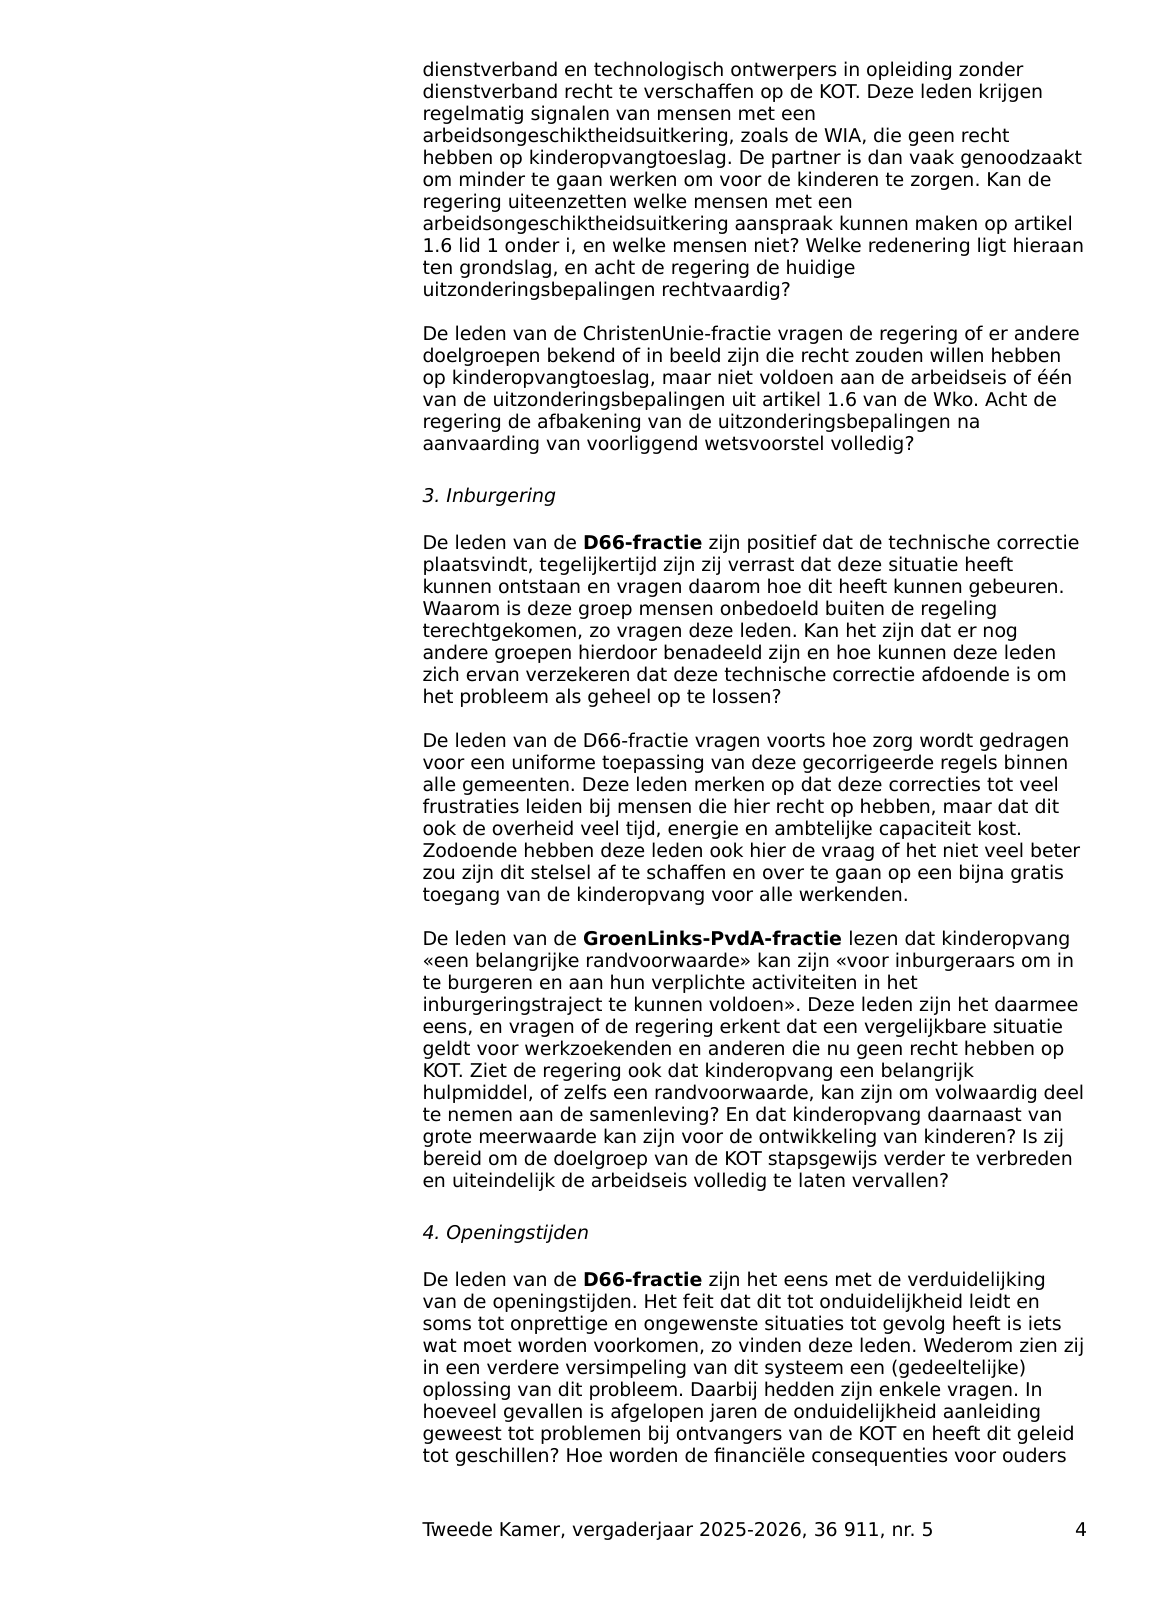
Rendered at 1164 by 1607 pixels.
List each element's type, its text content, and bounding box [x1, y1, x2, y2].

text De leden van de D66-fractie zijn het eens met de verduidelijking van de openingstijden. Het feit dat dit tot onduidelijkheid leidt en soms tot onprettige en ongewenste situaties tot gevolg heeft is iets wat moet worden voorkomen, zo vinden deze leden. Wederom zien zij in een verdere versimpeling van dit systeem een (gedeeltelijke) oplossing van dit probleem. Daarbij hedden zijn enkele vragen. In hoeveel gevallen is afgelopen jaren de onduidelijkheid aanleiding geweest tot problemen bij ontvangers van de KOT en heeft dit geleid tot geschillen? Hoe worden de financiële consequenties voor ouders [422, 1269, 1087, 1466]
subtitle 4. Openingstijden [422, 1222, 1087, 1244]
text De leden van de ChristenUnie-fractie vragen de regering of er andere doelgroepen bekend of in beeld zijn die recht zouden willen hebben op kinderopvangtoeslag, maar niet voldoen aan de arbeidseis of één van de uitzonderingsbepalingen uit artikel 1.6 van de Wko. Acht de regering de afbakening van de uitzonderingsbepalingen na aanvaarding van voorliggend wetsvoorstel volledig? [422, 323, 1087, 455]
text De leden van de D66-fractie zijn positief dat de technische correctie plaatsvindt, tegelijkertijd zijn zij verrast dat deze situatie heeft kunnen ontstaan en vragen daarom hoe dit heeft kunnen gebeuren. Waarom is deze groep mensen onbedoeld buiten de regeling terechtgekomen, zo vragen deze leden. Kan het zijn dat er nog andere groepen hierdoor benadeeld zijn en hoe kunnen deze leden zich ervan verzekeren dat deze technische correctie afdoende is om het probleem als geheel op te lossen? [422, 532, 1087, 708]
text De leden van de GroenLinks-PvdA-fractie lezen dat kinderopvang «een belangrijke randvoorwaarde» kan zijn «voor inburgeraars om in te burgeren en aan hun verplichte activiteiten in het inburgeringstraject te kunnen voldoen». Deze leden zijn het daarmee eens, en vragen of de regering erkent dat een vergelijkbare situatie geldt voor werkzoekenden en anderen die nu geen recht hebben op KOT. Ziet de regering ook dat kinderopvang een belangrijk hulpmiddel, of zelfs een randvoorwaarde, kan zijn om volwaardig deel te nemen aan de samenleving? En dat kinderopvang daarnaast van grote meerwaarde kan zijn voor de ontwikkeling van kinderen? Is zij bereid om de doelgroep van de KOT stapsgewijs verder te verbreden en uiteindelijk de arbeidseis volledig te laten vervallen? [422, 928, 1087, 1192]
text dienstverband en technologisch ontwerpers in opleiding zonder dienstverband recht te verschaffen op de KOT. Deze leden krijgen regelmatig signalen van mensen met een arbeidsongeschiktheidsuitkering, zoals de WIA, die geen recht hebben op kinderopvangtoeslag. De partner is dan vaak genoodzaakt om minder te gaan werken om voor de kinderen te zorgen. Kan de regering uiteenzetten welke mensen met een arbeidsongeschiktheidsuitkering aanspraak kunnen maken op artikel 1.6 lid 1 onder i, en welke mensen niet? Welke redenering ligt hieraan ten grondslag, en acht de regering de huidige uitzonderingsbepalingen rechtvaardig? [422, 59, 1087, 301]
text De leden van de D66-fractie vragen voorts hoe zorg wordt gedragen voor een uniforme toepassing van deze gecorrigeerde regels binnen alle gemeenten. Deze leden merken op dat deze correcties tot veel frustraties leiden bij mensen die hier recht op hebben, maar dat dit ook de overheid veel tijd, energie en ambtelijke capaciteit kost. Zodoende hebben deze leden ook hier de vraag of het niet veel beter zou zijn dit stelsel af te schaffen en over te gaan op een bijna gratis toegang van de kinderopvang voor alle werkenden. [422, 730, 1087, 906]
subtitle 3. Inburgering [422, 485, 1087, 507]
